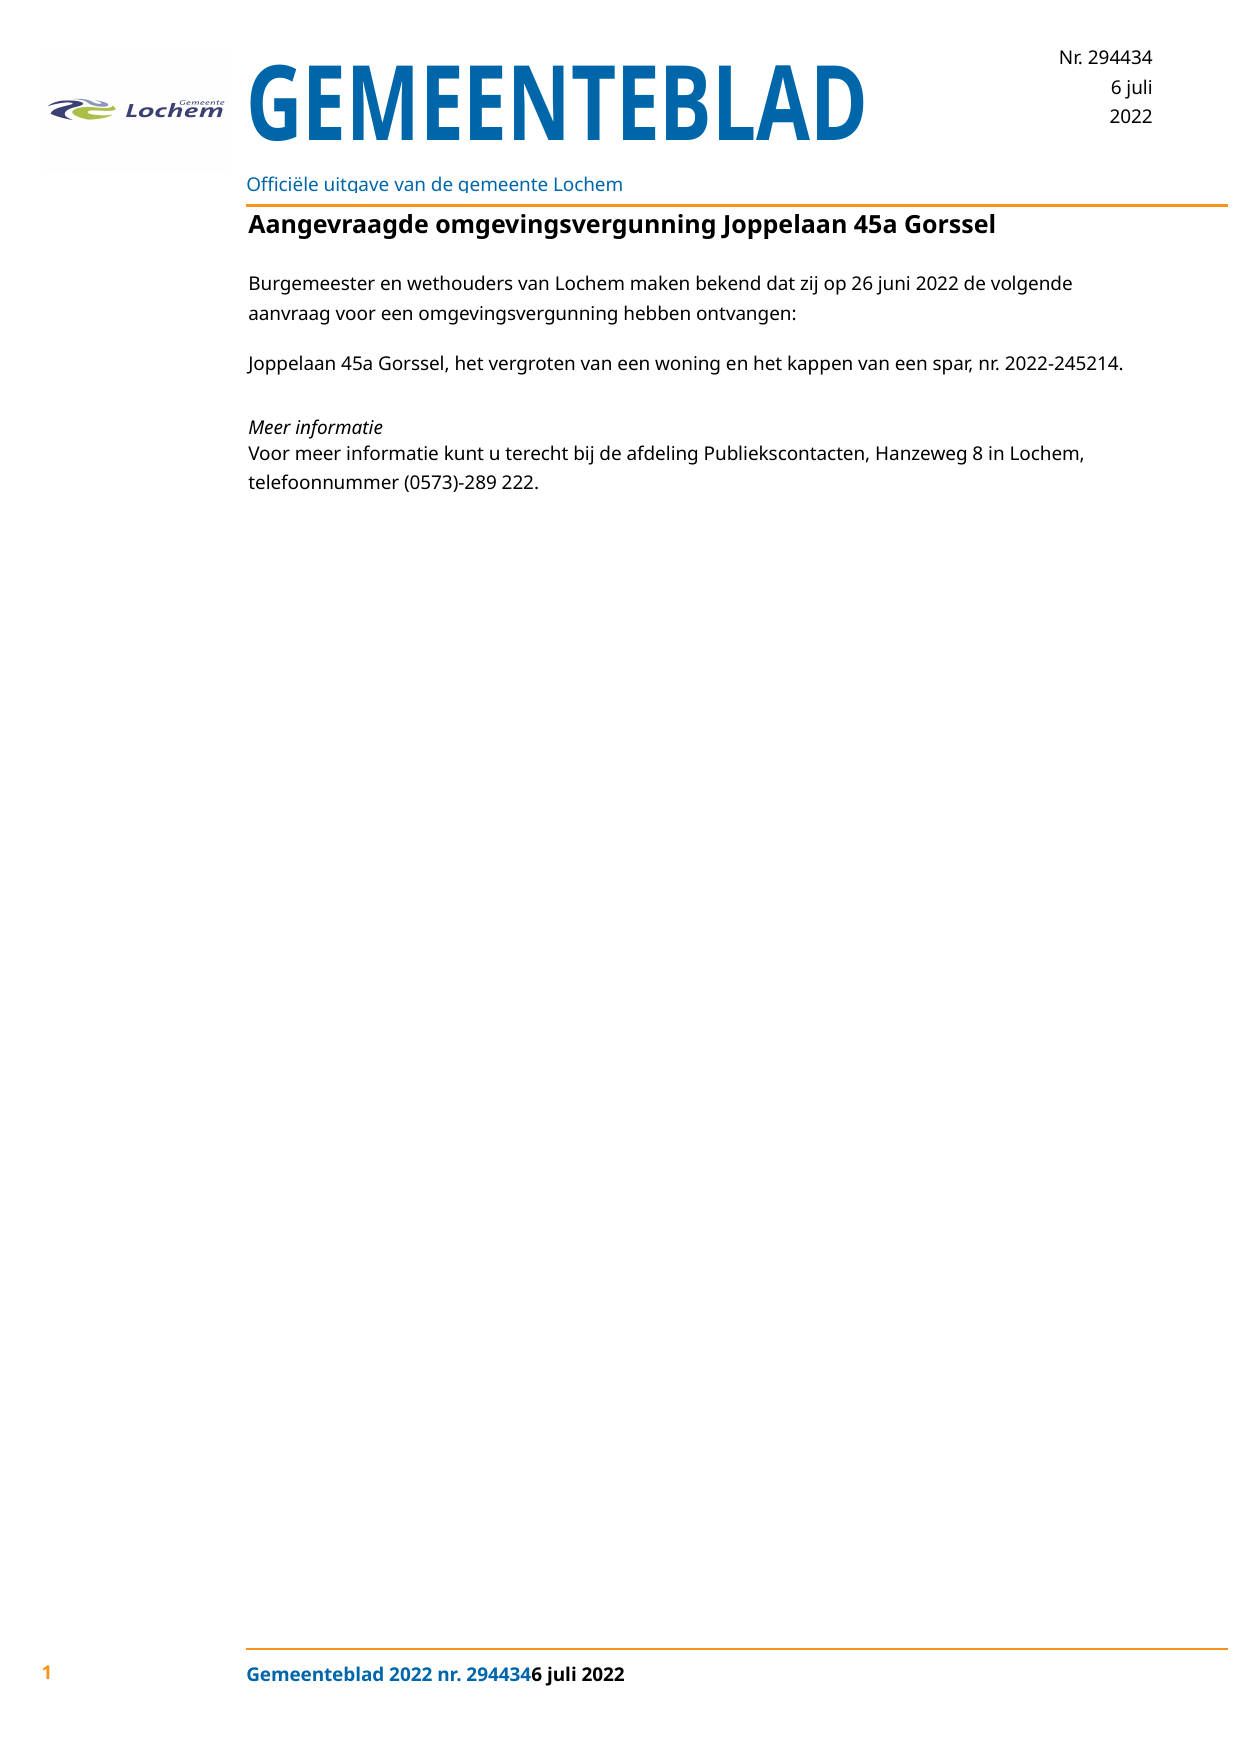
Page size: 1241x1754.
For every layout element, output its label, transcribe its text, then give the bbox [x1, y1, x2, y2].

picture [41, 47, 231, 172]
text Joppelaan 45a Gorssel, het vergroten van een woning en het kappen van een spar, nr. 2022-245214. [248, 350, 1152, 376]
text Aangevraagde omgevingsvergunning Joppelaan 45a Gorssel [248, 207, 1152, 241]
text Voor meer informatie kunt u terecht bij de afdeling Publiekscontacten, Hanzeweg 8 in Lochem, telefoonnummer (0573)-289 222. [248, 440, 1152, 495]
text Meer informatie [248, 414, 1152, 440]
text Burgemeester en wethouders van Lochem maken bekend dat zij op 26 juni 2022 de volgende aanvraag voor een omgevingsvergunning hebben ontvangen: [248, 270, 1152, 326]
